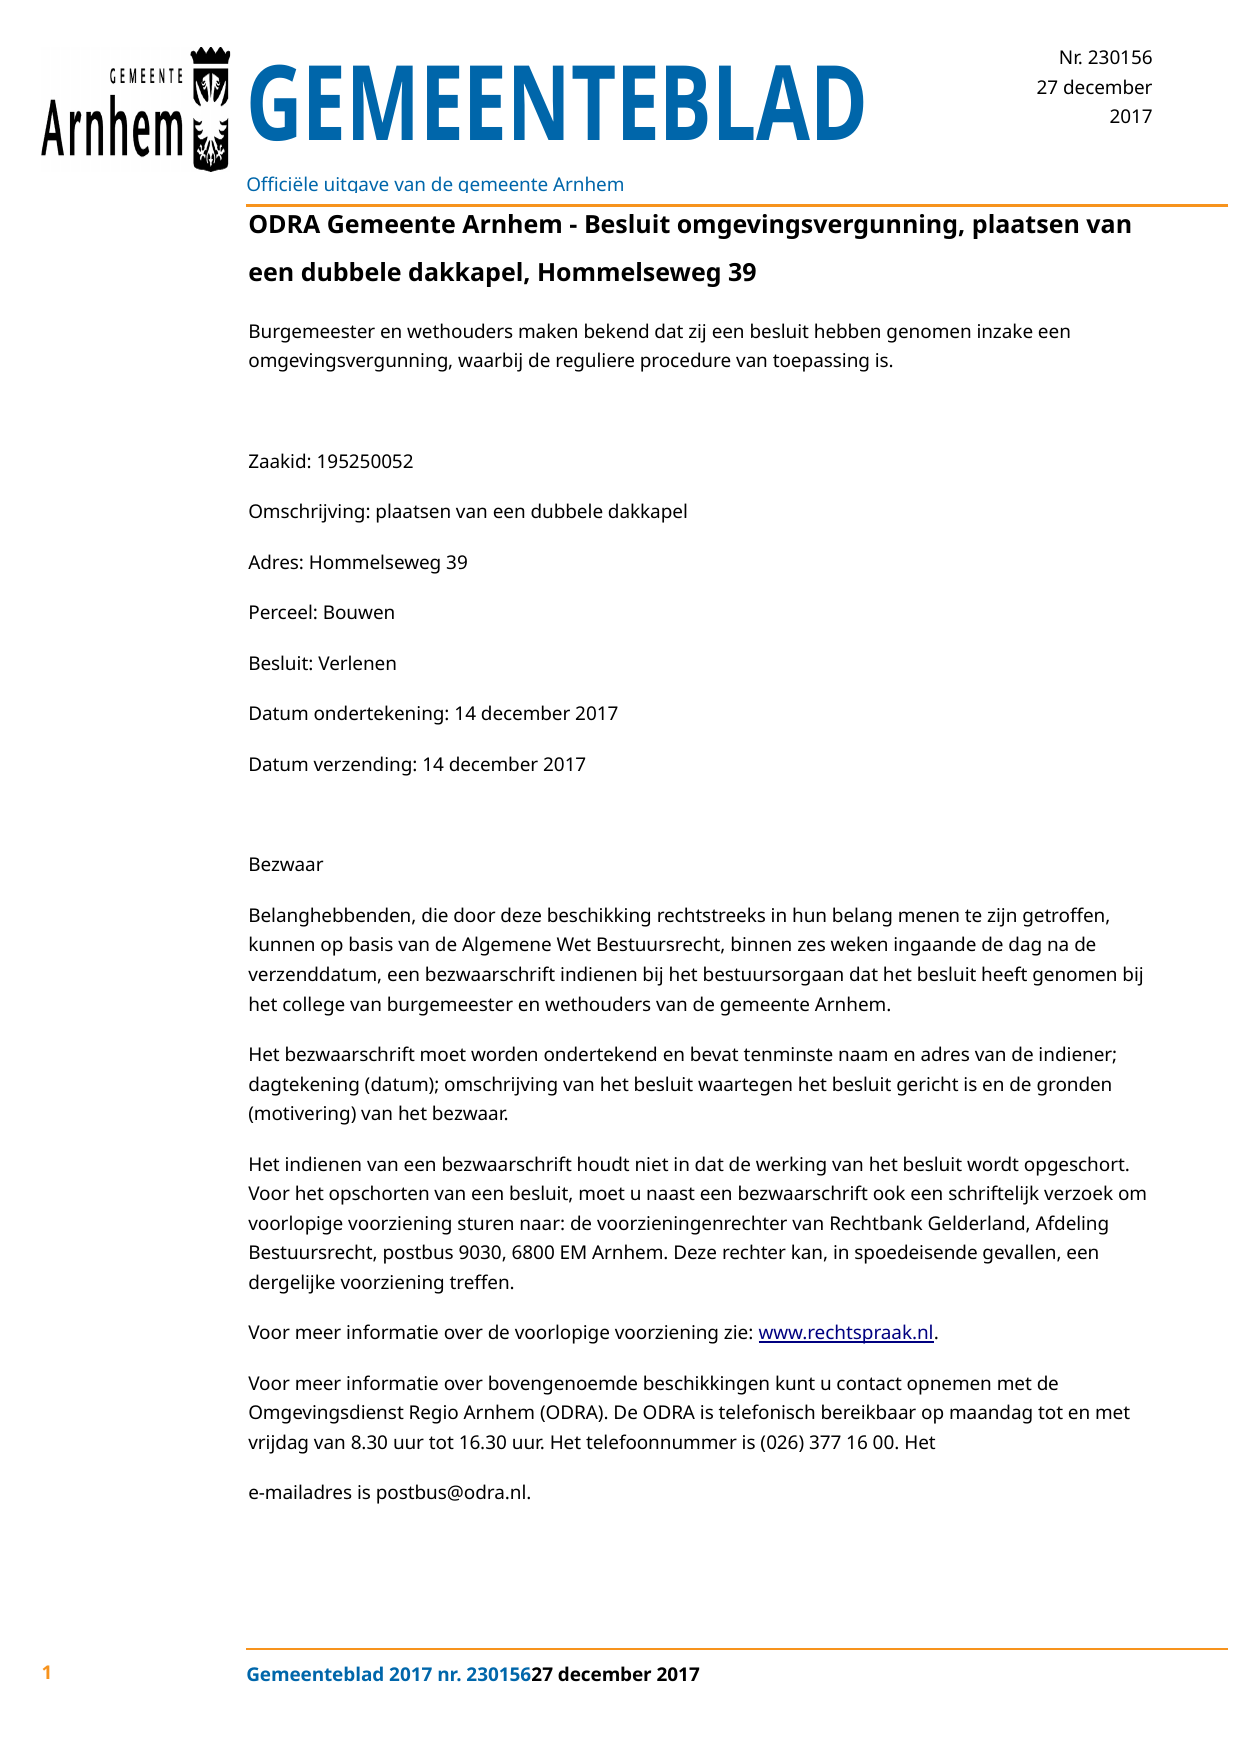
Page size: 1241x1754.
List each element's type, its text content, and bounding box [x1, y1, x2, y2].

text Adres: Hommelseweg 39 [248, 549, 1152, 575]
text e-mailadres is postbus@odra.nl. [248, 1479, 1152, 1505]
text Bezwaar [248, 852, 1152, 877]
text Perceel: Bouwen [248, 599, 1152, 625]
text Voor meer informatie over de voorlopige voorziening zie: www.rechtspraak.nl. [248, 1319, 1152, 1345]
text Besluit: Verlenen [248, 650, 1152, 676]
text Het bezwaarschrift moet worden ondertekend en bevat tenminste naam en adres van de indiener; dagtekening (datum); omschrijving van het besluit waartegen het besluit gericht is en de gronden (motivering) van het bezwaar. [248, 1041, 1152, 1126]
text ODRA Gemeente Arnhem - Besluit omgevingsvergunning, plaatsen van een dubbele dakkapel, Hommelseweg 39 [248, 207, 1152, 288]
text Belanghebbenden, die door deze beschikking rechtstreeks in hun belang menen te zijn getroffen, kunnen op basis van de Algemene Wet Bestuursrecht, binnen zes weken ingaande de dag na de verzenddatum, een bezwaarschrift indienen bij het bestuursorgaan dat het besluit heeft genomen bij het college van burgemeester en wethouders van de gemeente Arnhem. [248, 902, 1152, 1017]
text Burgemeester en wethouders maken bekend dat zij een besluit hebben genomen inzake een omgevingsvergunning, waarbij de reguliere procedure van toepassing is. [248, 318, 1152, 373]
text Zaakid: 195250052 [248, 448, 1152, 474]
text Datum ondertekening: 14 december 2017 [248, 700, 1152, 726]
text Het indienen van een bezwaarschrift houdt niet in dat de werking van het besluit wordt opgeschort. Voor het opschorten van een besluit, moet u naast een bezwaarschrift ook een schriftelijk verzoek om voorlopige voorziening sturen naar: de voorzieningenrechter van Rechtbank Gelderland, Afdeling Bestuursrecht, postbus 9030, 6800 EM Arnhem. Deze rechter kan, in spoedeisende gevallen, een dergelijke voorziening treffen. [248, 1151, 1152, 1295]
picture [41, 47, 231, 172]
text Datum verzending: 14 december 2017 [248, 751, 1152, 777]
text Voor meer informatie over bovengenoemde beschikkingen kunt u contact opnemen met de Omgevingsdienst Regio Arnhem (ODRA). De ODRA is telefonisch bereikbaar op maandag tot en met vrijdag van 8.30 uur tot 16.30 uur. Het telefoonnummer is (026) 377 16 00. Het [248, 1370, 1152, 1455]
text Omschrijving: plaatsen van een dubbele dakkapel [248, 499, 1152, 524]
